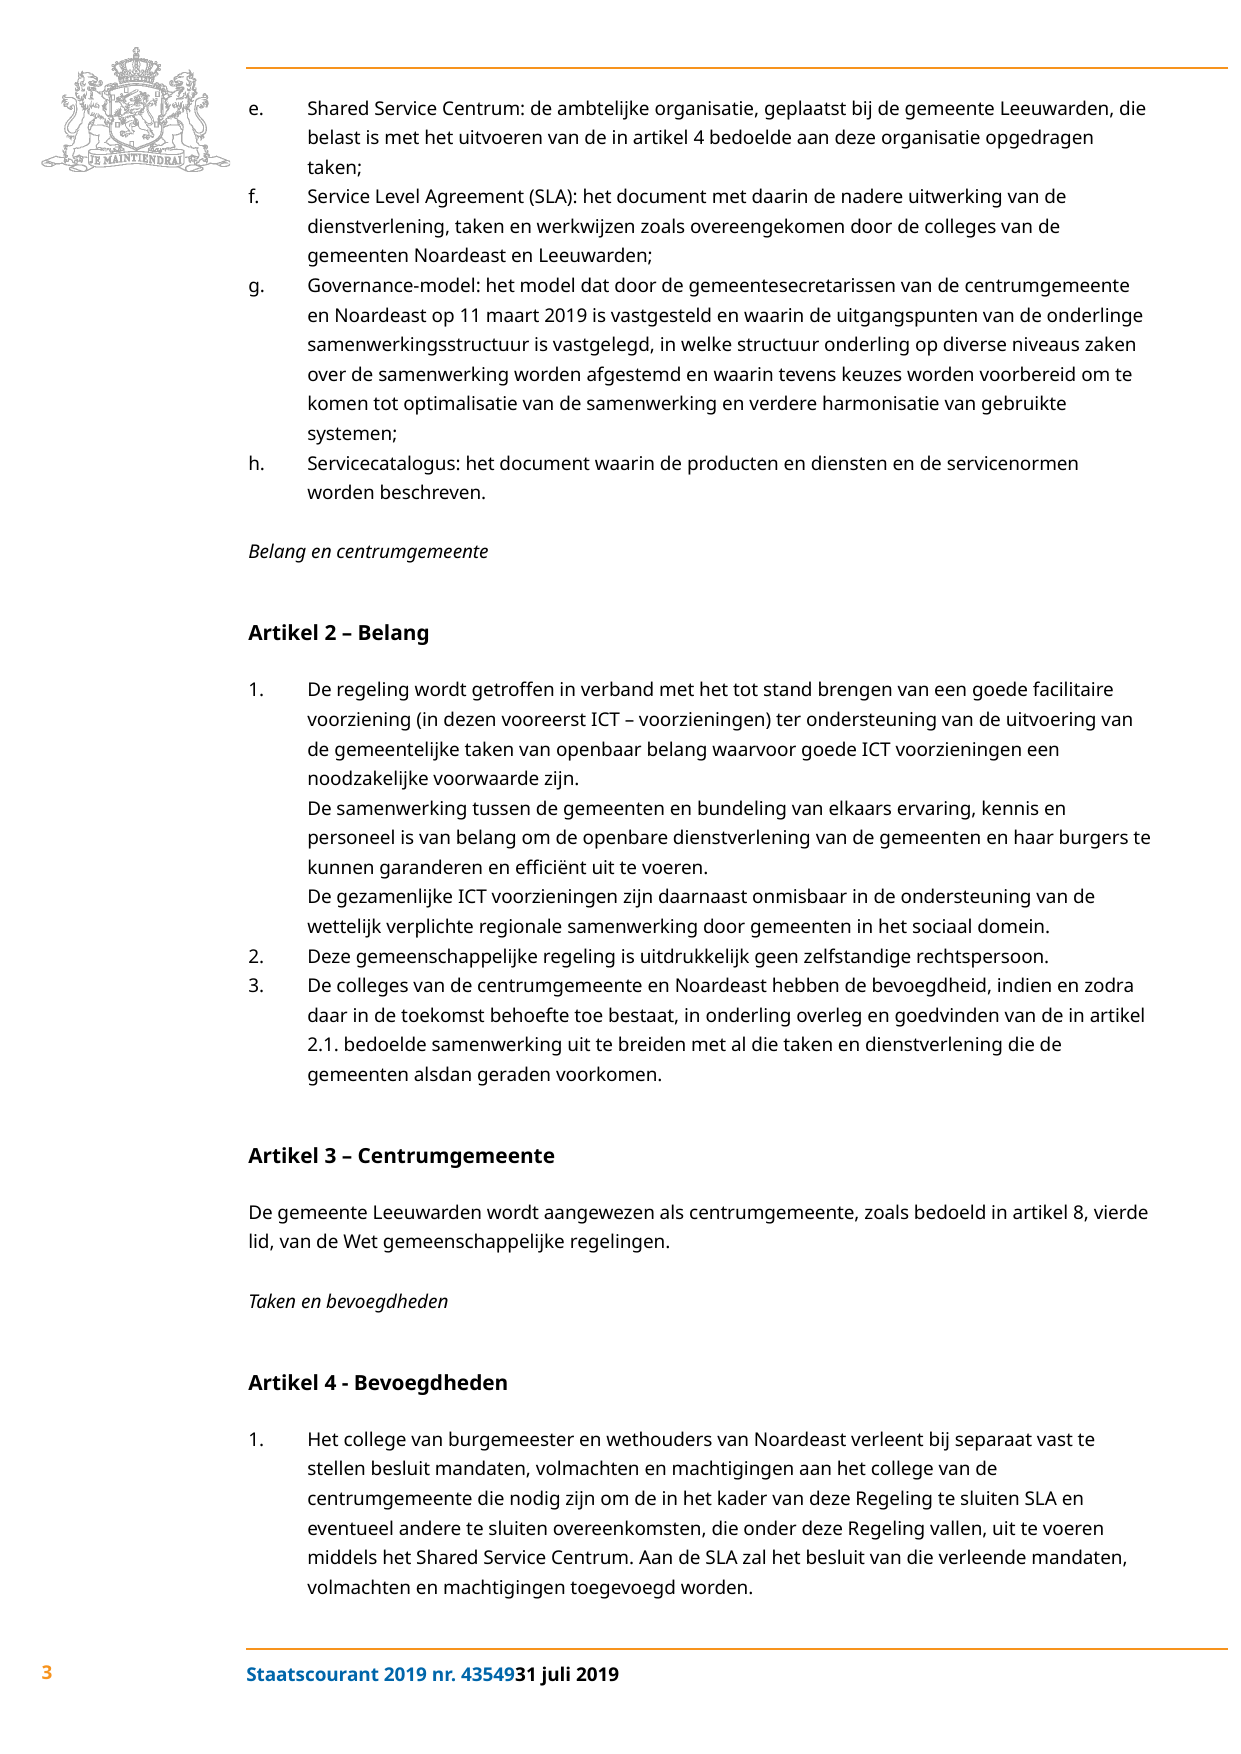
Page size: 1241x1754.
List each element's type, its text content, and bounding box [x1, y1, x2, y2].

text Taken en bevoegdheden [248, 1288, 1152, 1314]
picture [41, 47, 231, 172]
list De gezamenlijke ICT voorzieningen zijn daarnaast onmisbaar in de ondersteuning van de wettelijk verplichte regionale samenwerking door gemeenten in het sociaal domein. [248, 884, 1152, 939]
list De colleges van de centrumgemeente en Noardeast hebben de bevoegdheid, indien en zodra daar in de toekomst behoefte toe bestaat, in onderling overleg en goedvinden van de in artikel 2.1. bedoelde samenwerking uit te breiden met al die taken en dienstverlening die de gemeenten alsdan geraden voorkomen. [248, 972, 1152, 1087]
list Shared Service Centrum: de ambtelijke organisatie, geplaatst bij de gemeente Leeuwarden, die belast is met het uitvoeren van de in artikel 4 bedoelde aan deze organisatie opgedragen taken; [248, 95, 1152, 180]
text Artikel 3 – Centrumgemeente [248, 1141, 1152, 1169]
list Het college van burgemeester en wethouders van Noardeast verleent bij separaat vast te stellen besluit mandaten, volmachten en machtigingen aan het college van de centrumgemeente die nodig zijn om de in het kader van deze Regeling te sluiten SLA en eventueel andere te sluiten overeenkomsten, die onder deze Regeling vallen, uit te voeren middels het Shared Service Centrum. Aan de SLA zal het besluit van die verleende mandaten, volmachten en machtigingen toegevoegd worden. [248, 1426, 1152, 1599]
text Belang en centrumgemeente [248, 538, 1152, 564]
list Deze gemeenschappelijke regeling is uitdrukkelijk geen zelfstandige rechtspersoon. [248, 943, 1152, 968]
text De gemeente Leeuwarden wordt aangewezen als centrumgemeente, zoals bedoeld in artikel 8, vierde lid, van de Wet gemeenschappelijke regelingen. [248, 1199, 1152, 1254]
text Artikel 4 - Bevoegdheden [248, 1368, 1152, 1396]
list Servicecatalogus: het document waarin de producten en diensten en de servicenormen worden beschreven. [248, 450, 1152, 505]
list De regeling wordt getroffen in verband met het tot stand brengen van een goede facilitaire voorziening (in dezen vooreerst ICT – voorzieningen) ter ondersteuning van de uitvoering van de gemeentelijke taken van openbaar belang waarvoor goede ICT voorzieningen een noodzakelijke voorwaarde zijn. [248, 677, 1152, 791]
list Service Level Agreement (SLA): het document met daarin de nadere uitwerking van de dienstverlening, taken en werkwijzen zoals overeengekomen door de colleges van de gemeenten Noardeast en Leeuwarden; [248, 183, 1152, 268]
list De samenwerking tussen de gemeenten en bundeling van elkaars ervaring, kennis en personeel is van belang om de openbare dienstverlening van de gemeenten en haar burgers te kunnen garanderen en efficiënt uit te voeren. [248, 795, 1152, 880]
text Artikel 2 – Belang [248, 618, 1152, 647]
list Governance-model: het model dat door de gemeentesecretarissen van de centrumgemeente en Noardeast op 11 maart 2019 is vastgesteld en waarin de uitgangspunten van de onderlinge samenwerkingsstructuur is vastgelegd, in welke structuur onderling op diverse niveaus zaken over de samenwerking worden afgestemd en waarin tevens keuzes worden voorbereid om te komen tot optimalisatie van de samenwerking en verdere harmonisatie van gebruikte systemen; [248, 272, 1152, 446]
